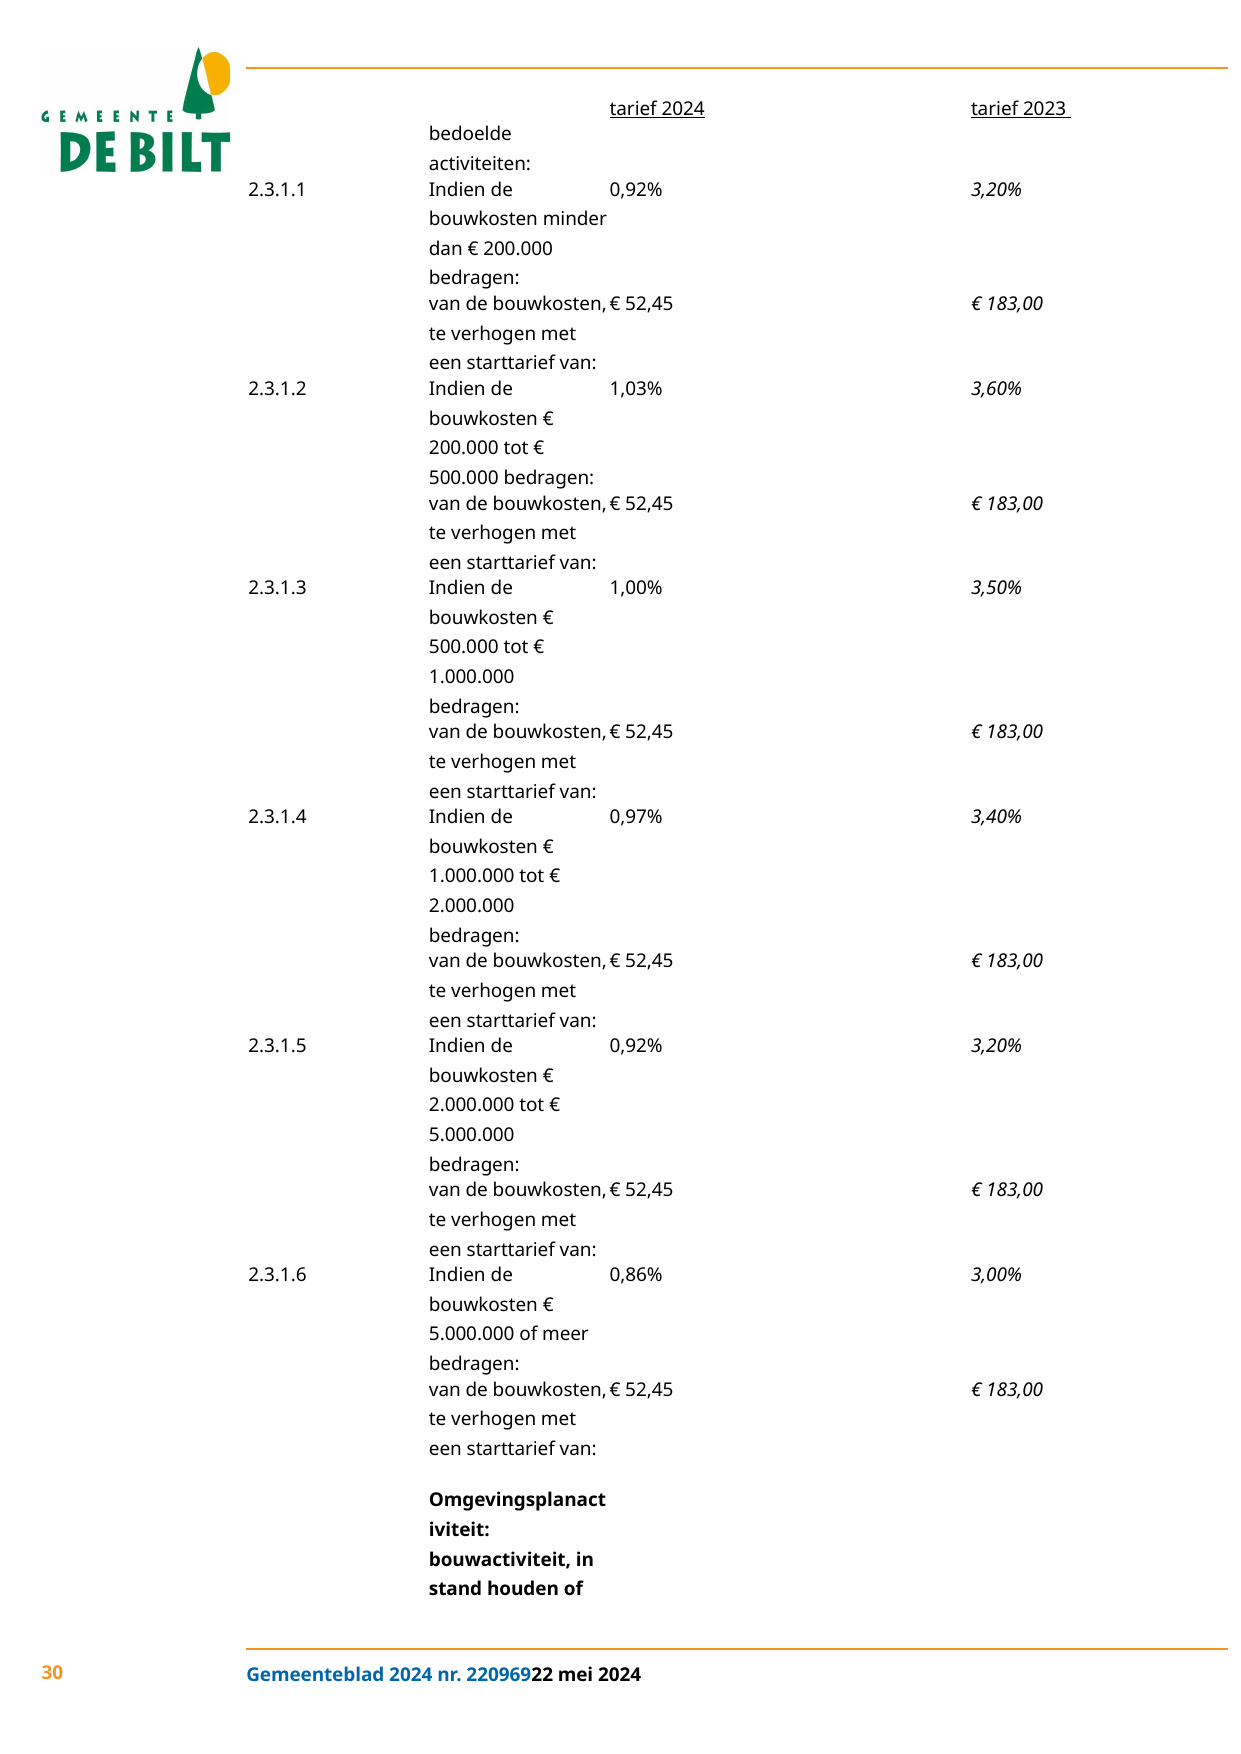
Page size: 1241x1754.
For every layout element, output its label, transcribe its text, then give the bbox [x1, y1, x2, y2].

table_cell Indien de bouwkosten € 5.000.000 of meer bedragen: [429, 1261, 609, 1376]
table_cell van de bouwkosten, te verhogen met een starttarief van: [429, 1376, 609, 1461]
table_header tarief 2024 [609, 95, 971, 121]
picture [41, 47, 231, 172]
table_cell 2.3.1.2 [248, 375, 429, 490]
table_cell [248, 1376, 429, 1461]
table_cell [609, 1487, 971, 1601]
table_cell Indien de bouwkosten € 2.000.000 tot € 5.000.000 bedragen: [429, 1033, 609, 1177]
table_cell [248, 490, 429, 574]
table_cell [971, 1461, 1152, 1487]
table_cell 2.3.1.5 [248, 1033, 429, 1177]
table_cell van de bouwkosten, te verhogen met een starttarief van: [429, 719, 609, 803]
table_cell Indien de bouwkosten € 500.000 tot € 1.000.000 bedragen: [429, 575, 609, 719]
table_cell [248, 948, 429, 1032]
table_cell 2.3.1.3 [248, 575, 429, 719]
table_cell 0,92% [609, 1033, 971, 1177]
table_cell [429, 1461, 609, 1487]
table_cell € 183,00 [971, 490, 1152, 574]
table_cell van de bouwkosten, te verhogen met een starttarief van: [429, 1177, 609, 1261]
table_cell Indien de bouwkosten € 200.000 tot € 500.000 bedragen: [429, 375, 609, 490]
table_cell € 52,45 [609, 948, 971, 1032]
table_cell [609, 121, 971, 176]
table_cell 0,97% [609, 804, 971, 948]
table_cell € 183,00 [971, 948, 1152, 1032]
table_header tarief 2023 [971, 95, 1152, 121]
table_cell [609, 1461, 971, 1487]
table_cell 3,00% [971, 1261, 1152, 1376]
table_cell Indien de bouwkosten minder dan € 200.000 bedragen: [429, 176, 609, 290]
table_cell van de bouwkosten, te verhogen met een starttarief van: [429, 948, 609, 1032]
table_cell 3,40% [971, 804, 1152, 948]
table_cell bedoelde activiteiten: [429, 121, 609, 176]
table_cell [248, 121, 429, 176]
table_cell 3,20% [971, 176, 1152, 290]
table_cell [248, 1487, 429, 1601]
table_cell [971, 121, 1152, 176]
table_cell € 52,45 [609, 1177, 971, 1261]
table_cell € 183,00 [971, 1177, 1152, 1261]
table_header [429, 95, 609, 121]
table_cell Omgevingsplanactiviteit: bouwactiviteit, in stand houden of [429, 1487, 609, 1601]
table_cell van de bouwkosten, te verhogen met een starttarief van: [429, 290, 609, 375]
table_cell € 183,00 [971, 1376, 1152, 1461]
table_cell [248, 1177, 429, 1261]
table_cell [248, 1461, 429, 1487]
table_cell € 52,45 [609, 290, 971, 375]
table_cell 0,86% [609, 1261, 971, 1376]
table_cell [248, 290, 429, 375]
table_cell 2.3.1.6 [248, 1261, 429, 1376]
table_cell 1,00% [609, 575, 971, 719]
table_header [248, 95, 429, 121]
table_cell Indien de bouwkosten € 1.000.000 tot € 2.000.000 bedragen: [429, 804, 609, 948]
table_cell van de bouwkosten, te verhogen met een starttarief van: [429, 490, 609, 574]
table_cell 3,60% [971, 375, 1152, 490]
table_cell [248, 719, 429, 803]
table_cell € 183,00 [971, 719, 1152, 803]
table_cell € 52,45 [609, 1376, 971, 1461]
table_cell € 52,45 [609, 490, 971, 574]
table_cell 3,20% [971, 1033, 1152, 1177]
table_cell € 52,45 [609, 719, 971, 803]
table_cell € 183,00 [971, 290, 1152, 375]
table_cell 2.3.1.4 [248, 804, 429, 948]
table_cell 0,92% [609, 176, 971, 290]
table_cell 3,50% [971, 575, 1152, 719]
table_cell [971, 1487, 1152, 1601]
table_cell 2.3.1.1 [248, 176, 429, 290]
table_cell 1,03% [609, 375, 971, 490]
